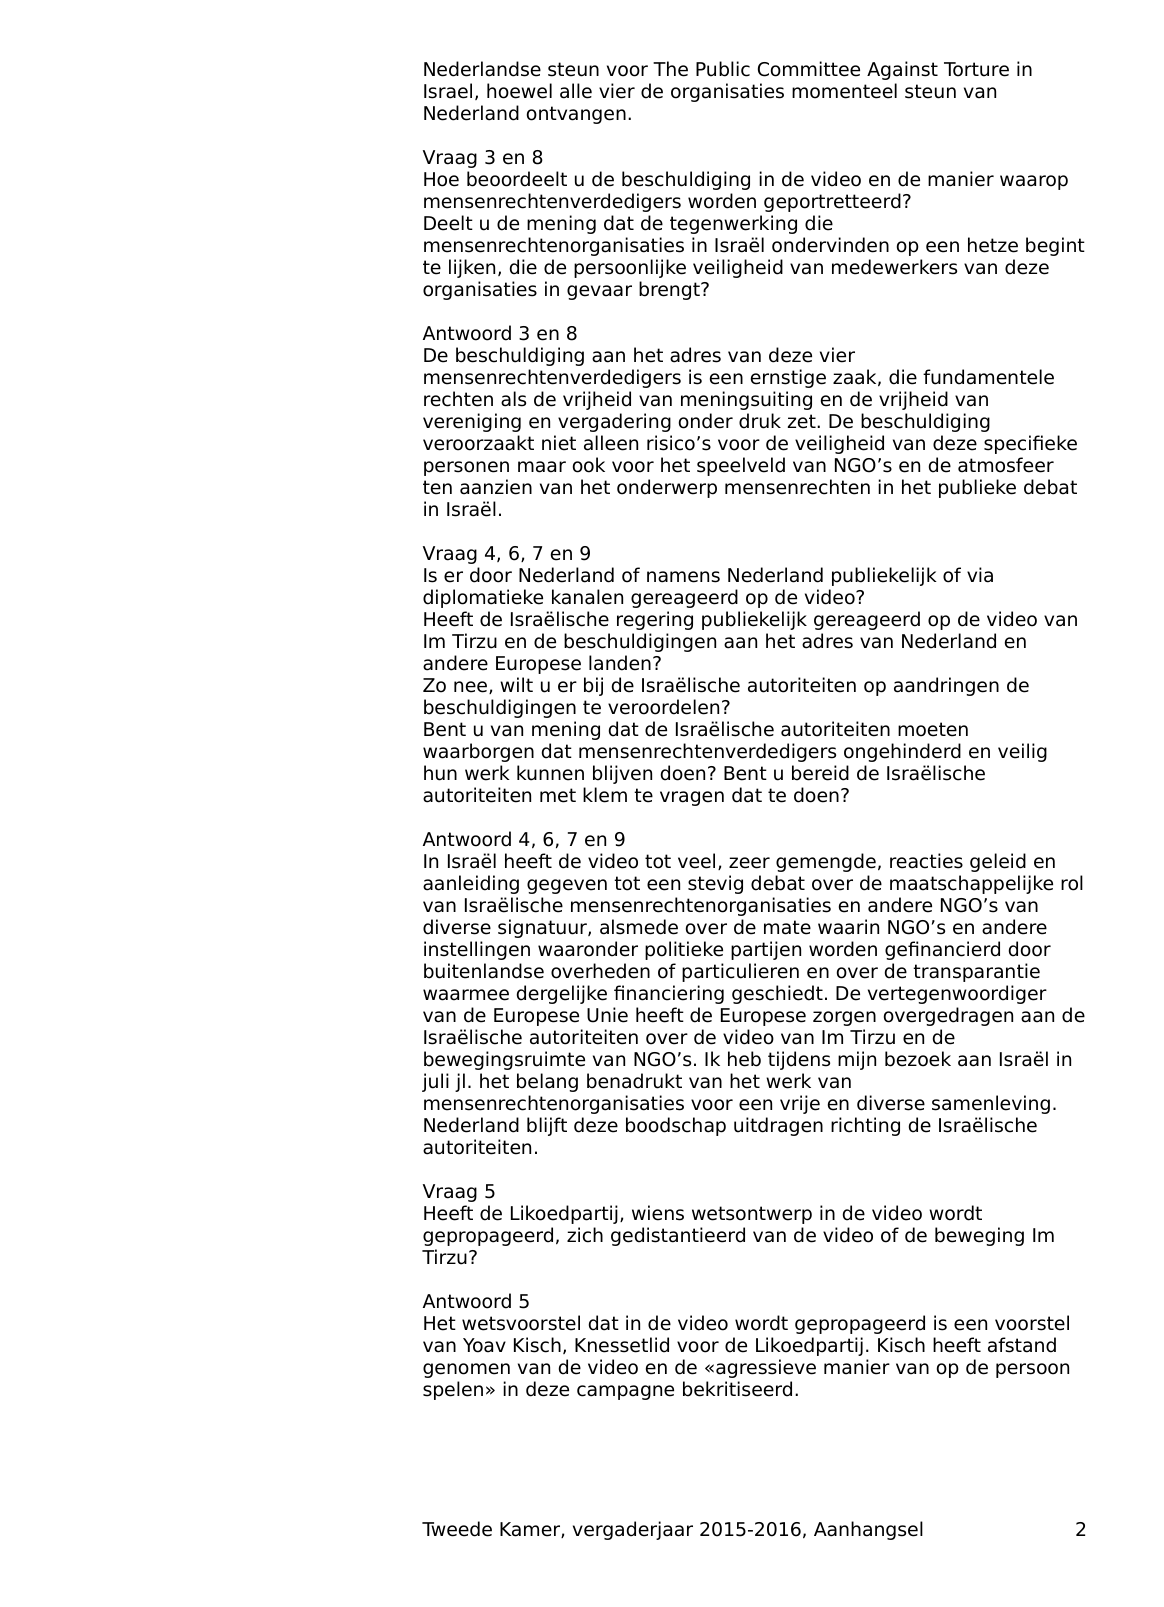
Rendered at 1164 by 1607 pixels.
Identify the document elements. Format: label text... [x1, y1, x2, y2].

text Heeft de Israëlische regering publiekelijk gereageerd op de video van Im Tirzu en de beschuldigingen aan het adres van Nederland en andere Europese landen? [422, 609, 1087, 675]
text Bent u van mening dat de Israëlische autoriteiten moeten waarborgen dat mensenrechtenverdedigers ongehinderd en veilig hun werk kunnen blijven doen? Bent u bereid de Israëlische autoriteiten met klem te vragen dat te doen? [422, 719, 1087, 807]
text In Israël heeft de video tot veel, zeer gemengde, reacties geleid en aanleiding gegeven tot een stevig debat over de maatschappelijke rol van Israëlische mensenrechtenorganisaties en andere NGO’s van diverse signatuur, alsmede over de mate waarin NGO’s en andere instellingen waaronder politieke partijen worden gefinancierd door buitenlandse overheden of particulieren en over de transparantie waarmee dergelijke financiering geschiedt. De vertegenwoordiger van de Europese Unie heeft de Europese zorgen overgedragen aan de Israëlische autoriteiten over de video van Im Tirzu en de bewegingsruimte van NGO’s. Ik heb tijdens mijn bezoek aan Israël in juli jl. het belang benadrukt van het werk van mensenrechtenorganisaties voor een vrije en diverse samenleving. Nederland blijft deze boodschap uitdragen richting de Israëlische autoriteiten. [422, 851, 1087, 1159]
text Zo nee, wilt u er bij de Israëlische autoriteiten op aandringen de beschuldigingen te veroordelen? [422, 675, 1087, 719]
text Vraag 4, 6, 7 en 9 [422, 543, 1087, 565]
text Hoe beoordeelt u de beschuldiging in de video en de manier waarop mensenrechtenverdedigers worden geportretteerd? [422, 169, 1087, 213]
text Vraag 3 en 8 [422, 147, 1087, 169]
text Antwoord 4, 6, 7 en 9 [422, 829, 1087, 851]
text Nederlandse steun voor The Public Committee Against Torture in Israel, hoewel alle vier de organisaties momenteel steun van Nederland ontvangen. [422, 59, 1087, 125]
text Antwoord 3 en 8 [422, 323, 1087, 345]
text De beschuldiging aan het adres van deze vier mensenrechtenverdedigers is een ernstige zaak, die fundamentele rechten als de vrijheid van meningsuiting en de vrijheid van vereniging en vergadering onder druk zet. De beschuldiging veroorzaakt niet alleen risico’s voor de veiligheid van deze specifieke personen maar ook voor het speelveld van NGO’s en de atmosfeer ten aanzien van het onderwerp mensenrechten in het publieke debat in Israël. [422, 345, 1087, 521]
text Het wetsvoorstel dat in de video wordt gepropageerd is een voorstel van Yoav Kisch, Knessetlid voor de Likoedpartij. Kisch heeft afstand genomen van de video en de «agressieve manier van op de persoon spelen» in deze campagne bekritiseerd. [422, 1313, 1087, 1401]
text Heeft de Likoedpartij, wiens wetsontwerp in de video wordt gepropageerd, zich gedistantieerd van de video of de beweging Im Tirzu? [422, 1203, 1087, 1269]
text Is er door Nederland of namens Nederland publiekelijk of via diplomatieke kanalen gereageerd op de video? [422, 565, 1087, 609]
text Deelt u de mening dat de tegenwerking die mensenrechtenorganisaties in Israël ondervinden op een hetze begint te lijken, die de persoonlijke veiligheid van medewerkers van deze organisaties in gevaar brengt? [422, 213, 1087, 301]
text Antwoord 5 [422, 1291, 1087, 1313]
text Vraag 5 [422, 1181, 1087, 1203]
